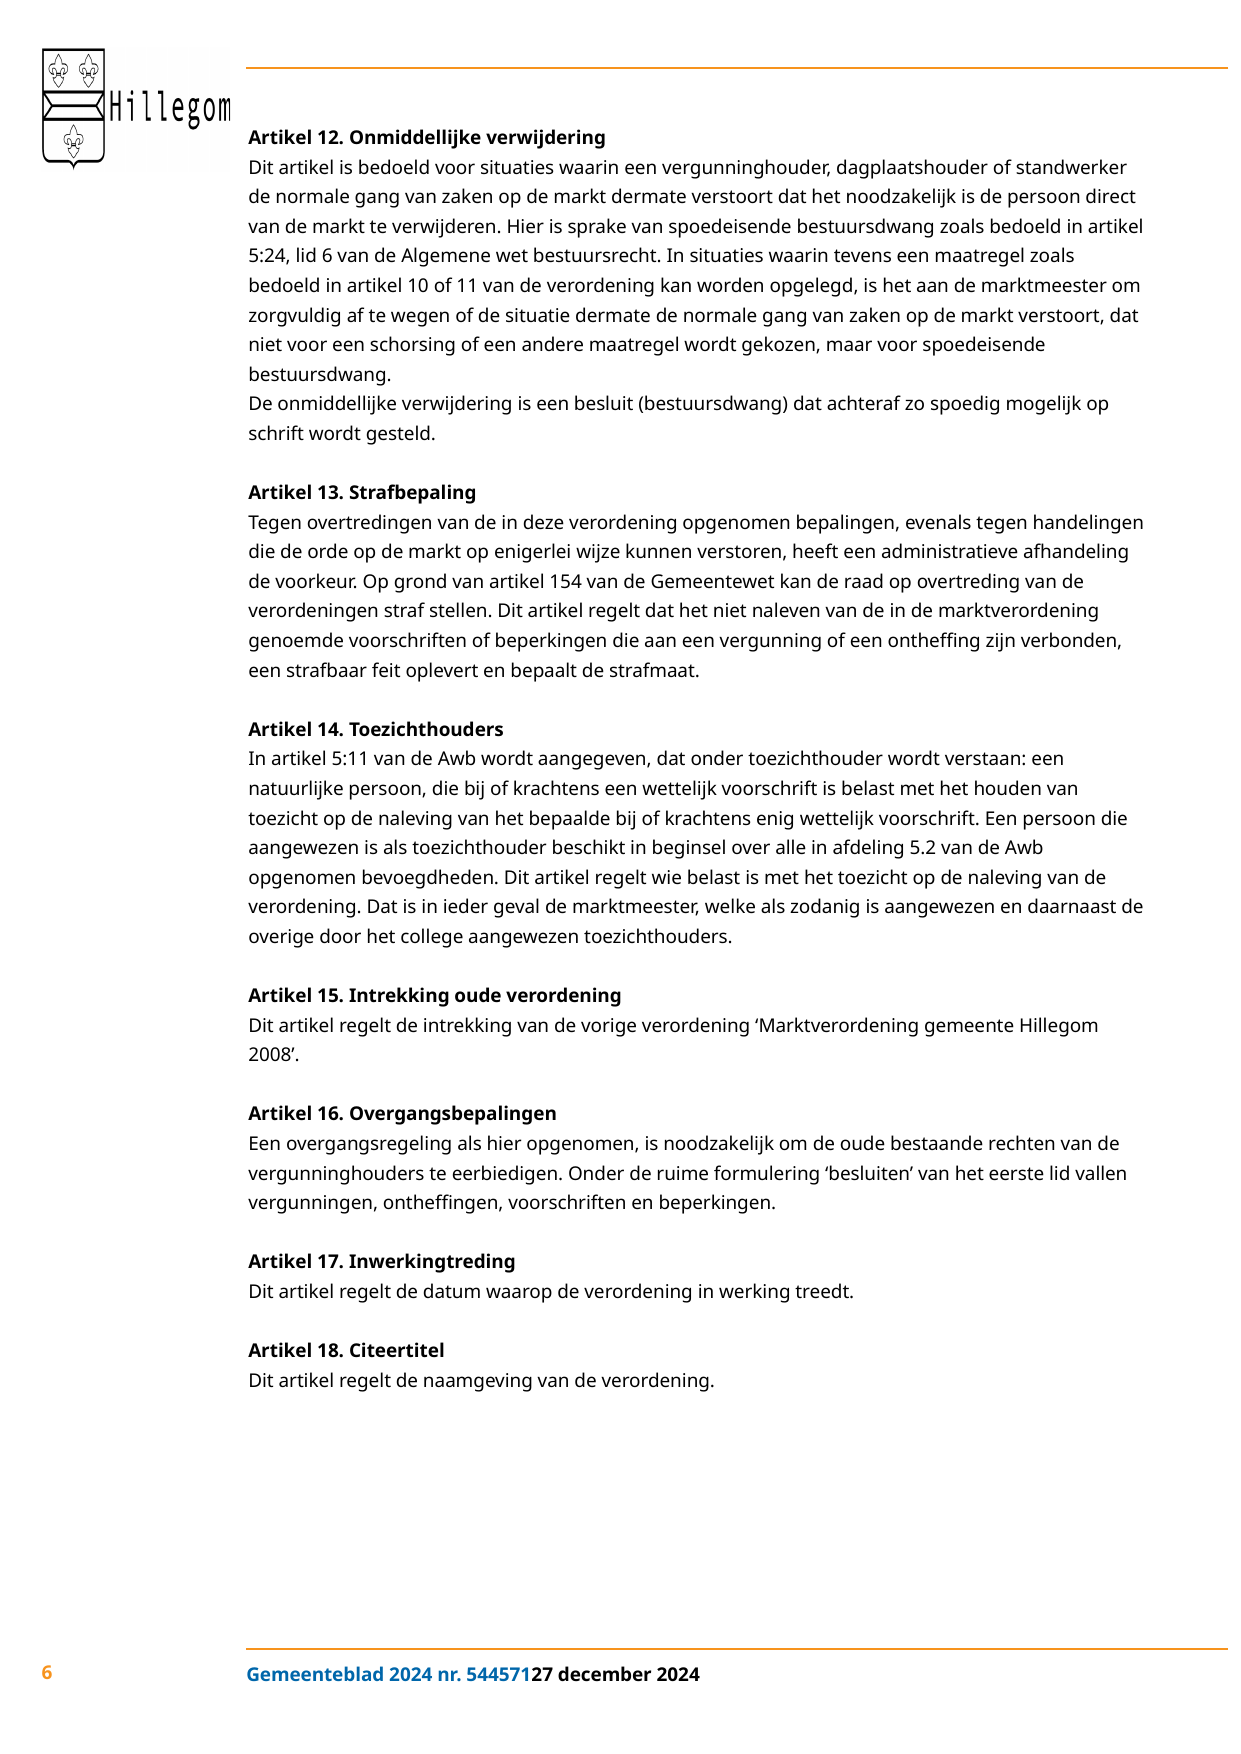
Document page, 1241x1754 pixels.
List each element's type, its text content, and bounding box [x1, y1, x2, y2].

picture [41, 47, 231, 172]
text Artikel 16. Overgangsbepalingen [248, 1101, 1152, 1126]
text Dit artikel regelt de datum waarop de verordening in werking treedt. [248, 1278, 1152, 1304]
text Een overgangsregeling als hier opgenomen, is noodzakelijk om de oude bestaande rechten van de vergunninghouders te eerbiedigen. Onder de ruime formulering ‘besluiten’ van het eerste lid vallen vergunningen, ontheffingen, voorschriften en beperkingen. [248, 1130, 1152, 1215]
text Artikel 12. Onmiddellijke verwijdering [248, 124, 1152, 150]
text Artikel 17. Inwerkingtreding [248, 1248, 1152, 1274]
text In artikel 5:11 van de Awb wordt aangegeven, dat onder toezichthouder wordt verstaan: een natuurlijke persoon, die bij of krachtens een wettelijk voorschrift is belast met het houden van toezicht op de naleving van het bepaalde bij of krachtens enig wettelijk voorschrift. Een persoon die aangewezen is als toezichthouder beschikt in beginsel over alle in afdeling 5.2 van de Awb opgenomen bevoegdheden. Dit artikel regelt wie belast is met het toezicht op de naleving van de verordening. Dat is in ieder geval de marktmeester, welke als zodanig is aangewezen en daarnaast de overige door het college aangewezen toezichthouders. [248, 746, 1152, 949]
text De onmiddellijke verwijdering is een besluit (bestuursdwang) dat achteraf zo spoedig mogelijk op schrift wordt gesteld. [248, 391, 1152, 446]
text Artikel 18. Citeertitel [248, 1337, 1152, 1363]
text Artikel 15. Intrekking oude verordening [248, 982, 1152, 1008]
text Dit artikel is bedoeld voor situaties waarin een vergunninghouder, dagplaatshouder of standwerker de normale gang van zaken op de markt dermate verstoort dat het noodzakelijk is de persoon direct van de markt te verwijderen. Hier is sprake van spoedeisende bestuursdwang zoals bedoeld in artikel 5:24, lid 6 van de Algemene wet bestuursrecht. In situaties waarin tevens een maatregel zoals bedoeld in artikel 10 of 11 van de verordening kan worden opgelegd, is het aan de marktmeester om zorgvuldig af te wegen of de situatie dermate de normale gang van zaken op de markt verstoort, dat niet voor een schorsing of een andere maatregel wordt gekozen, maar voor spoedeisende bestuursdwang. [248, 154, 1152, 387]
text Tegen overtredingen van de in deze verordening opgenomen bepalingen, evenals tegen handelingen die de orde op de markt op enigerlei wijze kunnen verstoren, heeft een administratieve afhandeling de voorkeur. Op grond van artikel 154 van de Gemeentewet kan de raad op overtreding van de verordeningen straf stellen. Dit artikel regelt dat het niet naleven van de in de marktverordening genoemde voorschriften of beperkingen die aan een vergunning of een ontheffing zijn verbonden, een strafbaar feit oplevert en bepaalt de strafmaat. [248, 509, 1152, 683]
text Dit artikel regelt de naamgeving van de verordening. [248, 1367, 1152, 1393]
text Dit artikel regelt de intrekking van de vorige verordening ‘Marktverordening gemeente Hillegom 2008’. [248, 1012, 1152, 1067]
text Artikel 13. Strafbepaling [248, 479, 1152, 505]
text Artikel 14. Toezichthouders [248, 716, 1152, 742]
